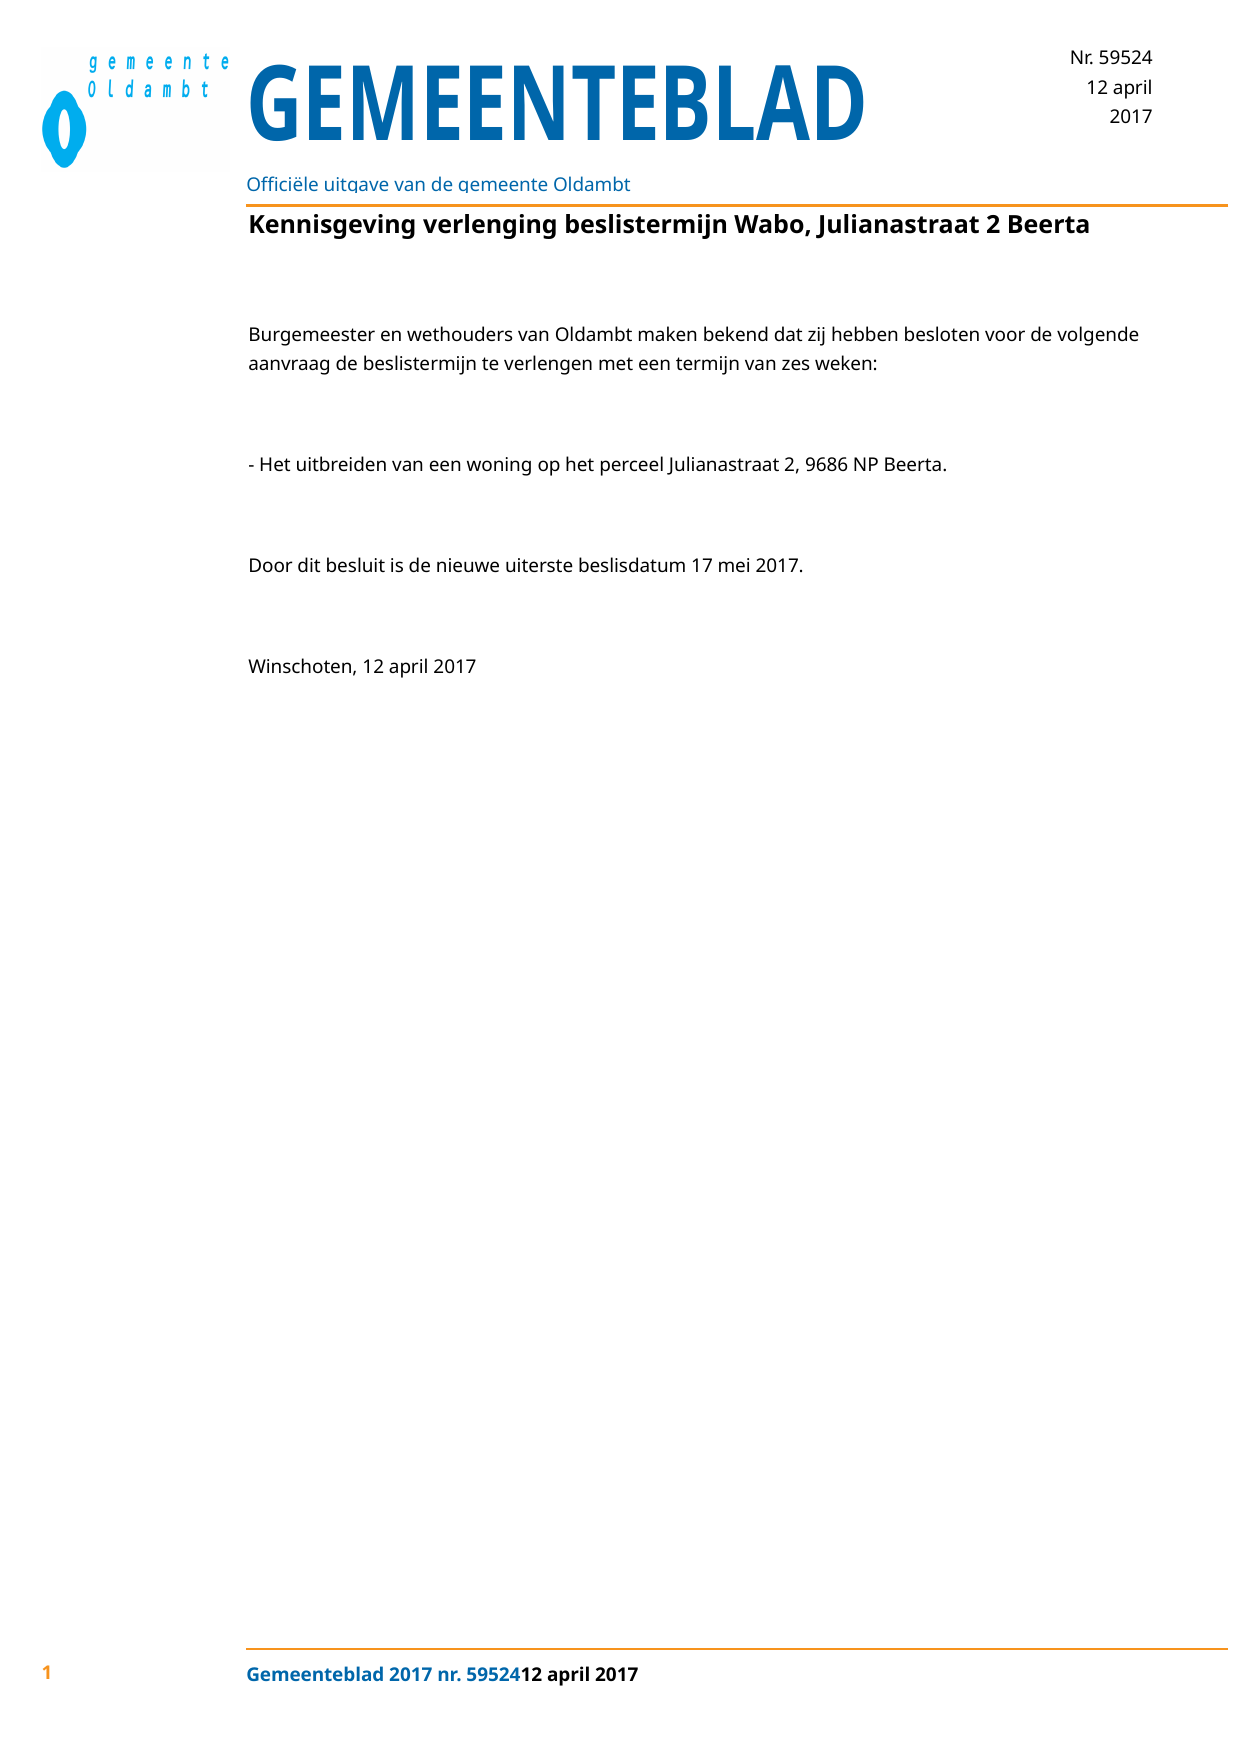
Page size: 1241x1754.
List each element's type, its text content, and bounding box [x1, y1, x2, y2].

picture [41, 47, 231, 172]
text - Het uitbreiden van een woning op het perceel Julianastraat 2, 9686 NP Beerta. [248, 451, 1152, 477]
text Door dit besluit is de nieuwe uiterste beslisdatum 17 mei 2017. [248, 552, 1152, 578]
text Winschoten, 12 april 2017 [248, 653, 1152, 678]
text Burgemeester en wethouders van Oldambt maken bekend dat zij hebben besloten voor de volgende aanvraag de beslistermijn te verlengen met een termijn van zes weken: [248, 321, 1152, 376]
text Kennisgeving verlenging beslistermijn Wabo, Julianastraat 2 Beerta [248, 207, 1152, 241]
